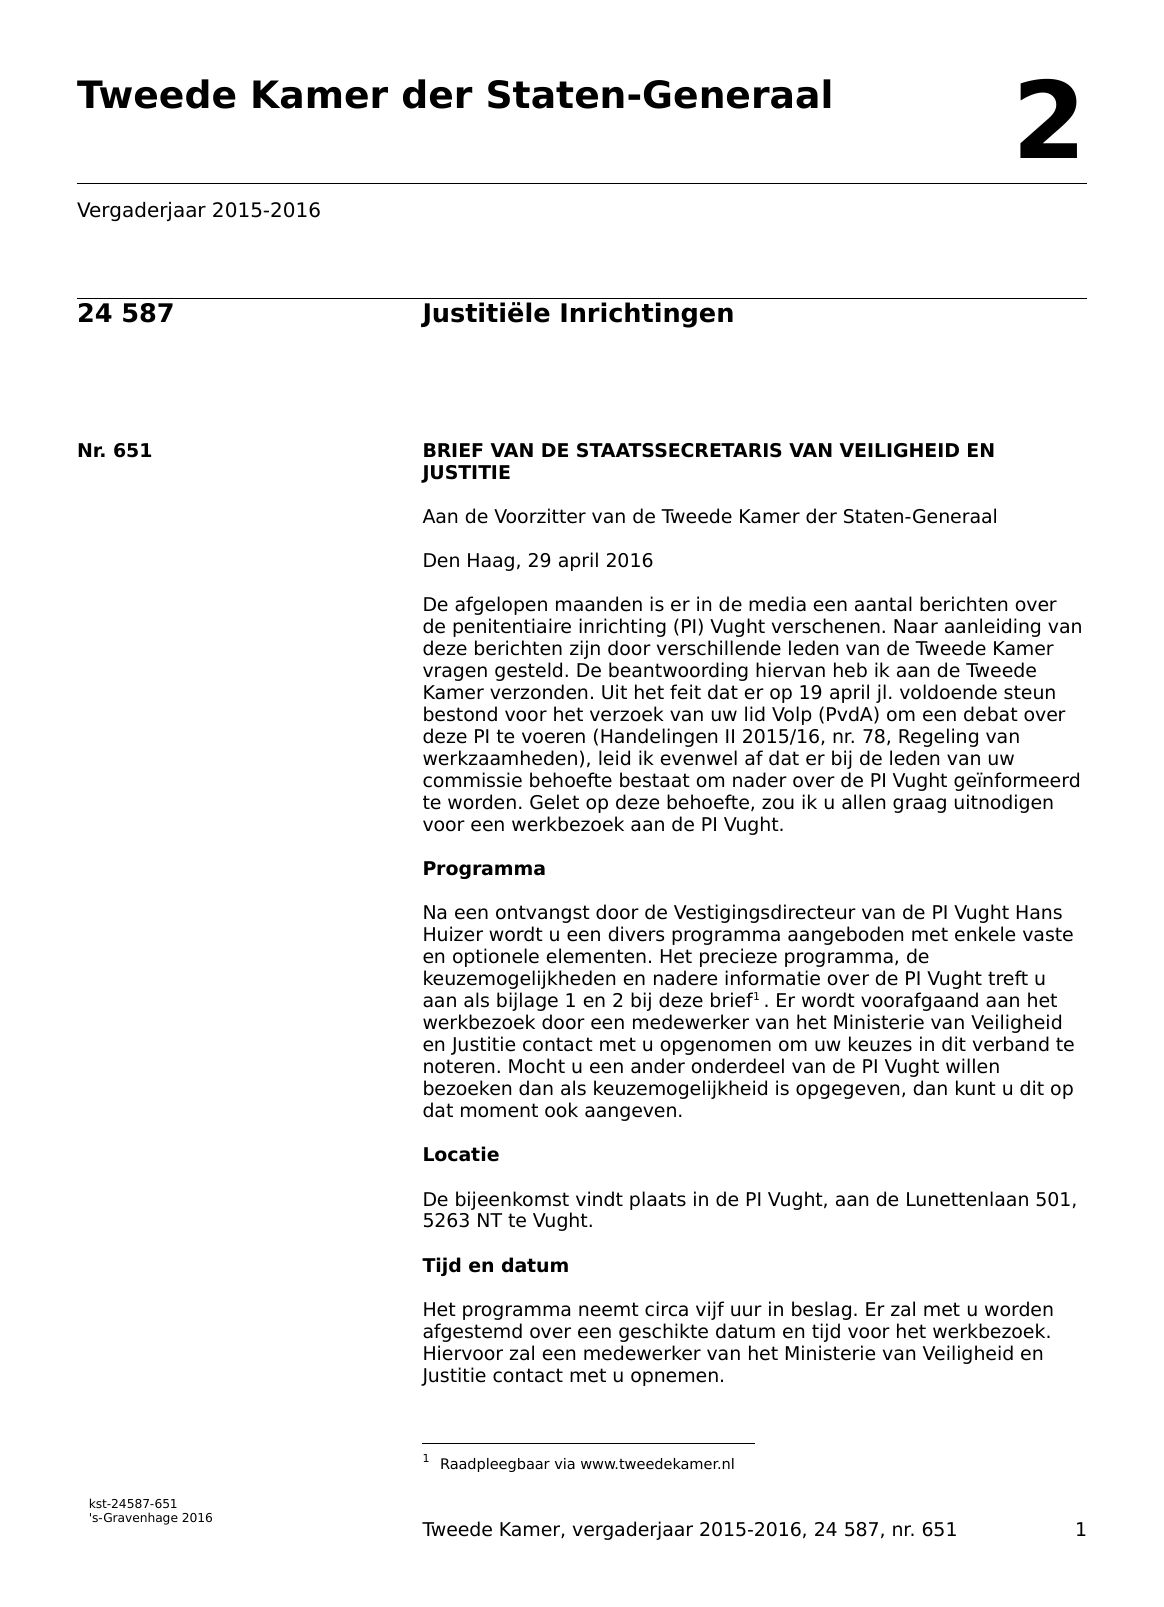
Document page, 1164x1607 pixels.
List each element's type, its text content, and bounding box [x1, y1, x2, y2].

text 's-Gravenhage 2016 [88, 1511, 323, 1525]
text De afgelopen maanden is er in de media een aantal berichten over de penitentiaire inrichting (PI) Vught verschenen. Naar aanleiding van deze berichten zijn door verschillende leden van de Tweede Kamer vragen gesteld. De beantwoording hiervan heb ik aan de Tweede Kamer verzonden. Uit het feit dat er op 19 april jl. voldoende steun bestond voor het verzoek van uw lid Volp (PvdA) om een debat over deze PI te voeren (Handelingen II 2015/16, nr. 78, Regeling van werkzaamheden), leid ik evenwel af dat er bij de leden van uw commissie behoefte bestaat om nader over de PI Vught geïnformeerd te worden. Gelet op deze behoefte, zou ik u allen graag uitnodigen voor een werkbezoek aan de PI Vught. [422, 594, 1087, 836]
subtitle Nr. 651 BRIEF VAN DE STAATSSECRETARIS VAN VEILIGHEID EN JUSTITIE [77, 440, 1087, 484]
subtitle Programma [422, 858, 1087, 880]
table_cell Vergaderjaar 2015-2016 [77, 184, 1087, 298]
text kst-24587-651 [88, 1497, 323, 1511]
subtitle Locatie [422, 1144, 1087, 1166]
table_header 2 [886, 59, 1087, 183]
text Het programma neemt circa vijf uur in beslag. Er zal met u worden afgestemd over een geschikte datum en tijd voor het werkbezoek. Hiervoor zal een medewerker van het Ministerie van Veiligheid en Justitie contact met u opnemen. [422, 1299, 1087, 1387]
text Raadpleegbaar via www.tweedekamer.nl [422, 1452, 1087, 1474]
subtitle 24 587 Justitiële Inrichtingen [77, 299, 1087, 329]
text Den Haag, 29 april 2016 [422, 550, 1087, 572]
subtitle Tijd en datum [422, 1254, 1087, 1277]
text Na een ontvangst door de Vestigingsdirecteur van de PI Vught Hans Huizer wordt u een divers programma aangeboden met enkele vaste en optionele elementen. Het precieze programma, de keuzemogelijkheden en nadere informatie over de PI Vught treft u aan als bijlage 1 en 2 bij deze brief. Er wordt voorafgaand aan het werkbezoek door een medewerker van het Ministerie van Veiligheid en Justitie contact met u opgenomen om uw keuzes in dit verband te noteren. Mocht u een ander onderdeel van de PI Vught willen bezoeken dan als keuzemogelijkheid is opgegeven, dan kunt u dit op dat moment ook aangeven. [422, 902, 1087, 1122]
table_header Tweede Kamer der Staten-Generaal [77, 59, 886, 183]
text Aan de Voorzitter van de Tweede Kamer der Staten-Generaal [422, 506, 1087, 528]
text De bijeenkomst vindt plaats in de PI Vught, aan de Lunettenlaan 501, 5263 NT te Vught. [422, 1188, 1087, 1232]
